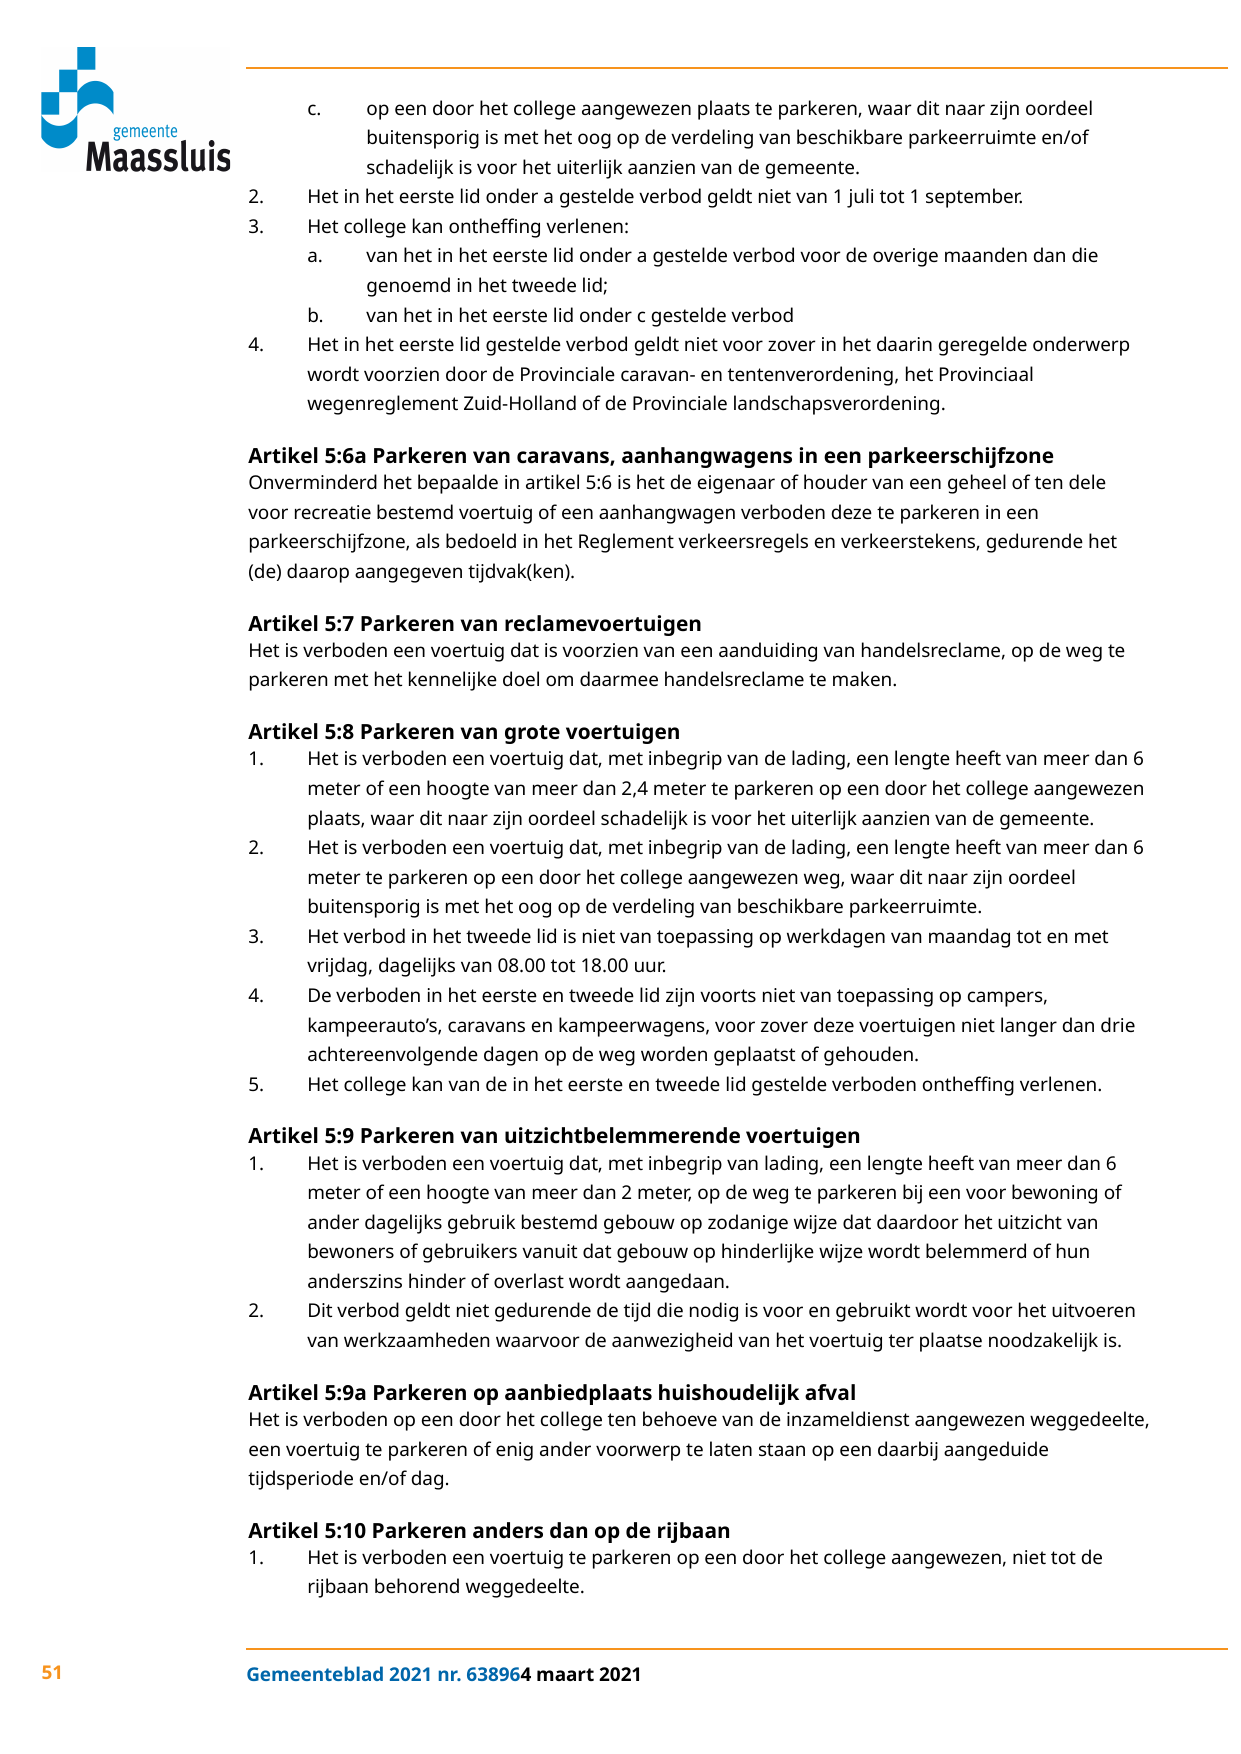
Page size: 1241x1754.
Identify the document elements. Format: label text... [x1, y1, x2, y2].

list Het in het eerste lid gestelde verbod geldt niet voor zover in het daarin geregelde onderwerp wordt voorzien door de Provinciale caravan- en tentenverordening, het Provinciaal wegenreglement Zuid-Holland of de Provinciale landschapsverordening. [248, 331, 1152, 416]
list Het is verboden een voertuig dat, met inbegrip van lading, een lengte heeft van meer dan 6 meter of een hoogte van meer dan 2 meter, op de weg te parkeren bij een voor bewoning of ander dagelijks gebruik bestemd gebouw op zodanige wijze dat daardoor het uitzicht van bewoners of gebruikers vanuit dat gebouw op hinderlijke wijze wordt belemmerd of hun anderszins hinder of overlast wordt aangedaan. [248, 1150, 1152, 1294]
list Het college kan van de in het eerste en tweede lid gestelde verboden ontheffing verlenen. [248, 1071, 1152, 1097]
text Het is verboden een voertuig dat is voorzien van een aanduiding van handelsreclame, op de weg te parkeren met het kennelijke doel om daarmee handelsreclame te maken. [248, 637, 1152, 692]
list Het verbod in het tweede lid is niet van toepassing op werkdagen van maandag tot en met vrijdag, dagelijks van 08.00 tot 18.00 uur. [248, 923, 1152, 978]
text Onverminderd het bepaalde in artikel 5:6 is het de eigenaar of houder van een geheel of ten dele voor recreatie bestemd voertuig of een aanhangwagen verboden deze te parkeren in een parkeerschijfzone, als bedoeld in het Reglement verkeersregels en verkeerstekens, gedurende het (de) daarop aangegeven tijdvak(ken). [248, 469, 1152, 584]
list Het is verboden een voertuig dat, met inbegrip van de lading, een lengte heeft van meer dan 6 meter te parkeren op een door het college aangewezen weg, waar dit naar zijn oordeel buitensporig is met het oog op de verdeling van beschikbare parkeerruimte. [248, 834, 1152, 919]
text Artikel 5:10 Parkeren anders dan op de rijbaan [248, 1516, 1152, 1544]
text Artikel 5:9 Parkeren van uitzichtbelemmerende voertuigen [248, 1121, 1152, 1150]
list De verboden in het eerste en tweede lid zijn voorts niet van toepassing op campers, kampeerauto’s, caravans en kampeerwagens, voor zover deze voertuigen niet langer dan drie achtereenvolgende dagen op de weg worden geplaatst of gehouden. [248, 982, 1152, 1067]
picture [41, 47, 77, 92]
list Het is verboden een voertuig te parkeren op een door het college aangewezen, niet tot de rijbaan behorend weggedeelte. [248, 1544, 1152, 1599]
list Het is verboden een voertuig dat, met inbegrip van de lading, een lengte heeft van meer dan 6 meter of een hoogte van meer dan 2,4 meter te parkeren op een door het college aangewezen plaats, waar dit naar zijn oordeel schadelijk is voor het uiterlijk aanzien van de gemeente. [248, 746, 1152, 830]
text Artikel 5:9a Parkeren op aanbiedplaats huishoudelijk afval [248, 1378, 1152, 1406]
list van het in het eerste lid onder a gestelde verbod voor de overige maanden dan die genoemd in het tweede lid; [307, 243, 1152, 298]
list Het in het eerste lid onder a gestelde verbod geldt niet van 1 juli tot 1 september. [248, 183, 1152, 209]
text Artikel 5:6a Parkeren van caravans, aanhangwagens in een parkeerschijfzone [248, 441, 1152, 469]
list Het college kan ontheffing verlenen: [248, 213, 1152, 239]
list op een door het college aangewezen plaats te parkeren, waar dit naar zijn oordeel buitensporig is met het oog op de verdeling van beschikbare parkeerruimte en/of schadelijk is voor het uiterlijk aanzien van de gemeente. [307, 95, 1152, 180]
text Het is verboden op een door het college ten behoeve van de inzameldienst aangewezen weggedeelte, een voertuig te parkeren of enig ander voorwerp te laten staan op een daarbij aangeduide tijdsperiode en/of dag. [248, 1406, 1152, 1491]
list Dit verbod geldt niet gedurende de tijd die nodig is voor en gebruikt wordt voor het uitvoeren van werkzaamheden waarvoor de aanwezigheid van het voertuig ter plaatse noodzakelijk is. [248, 1298, 1152, 1353]
text Artikel 5:8 Parkeren van grote voertuigen [248, 717, 1152, 746]
list van het in het eerste lid onder c gestelde verbod [307, 302, 1152, 328]
text Artikel 5:7 Parkeren van reclamevoertuigen [248, 609, 1152, 637]
picture [41, 47, 231, 172]
